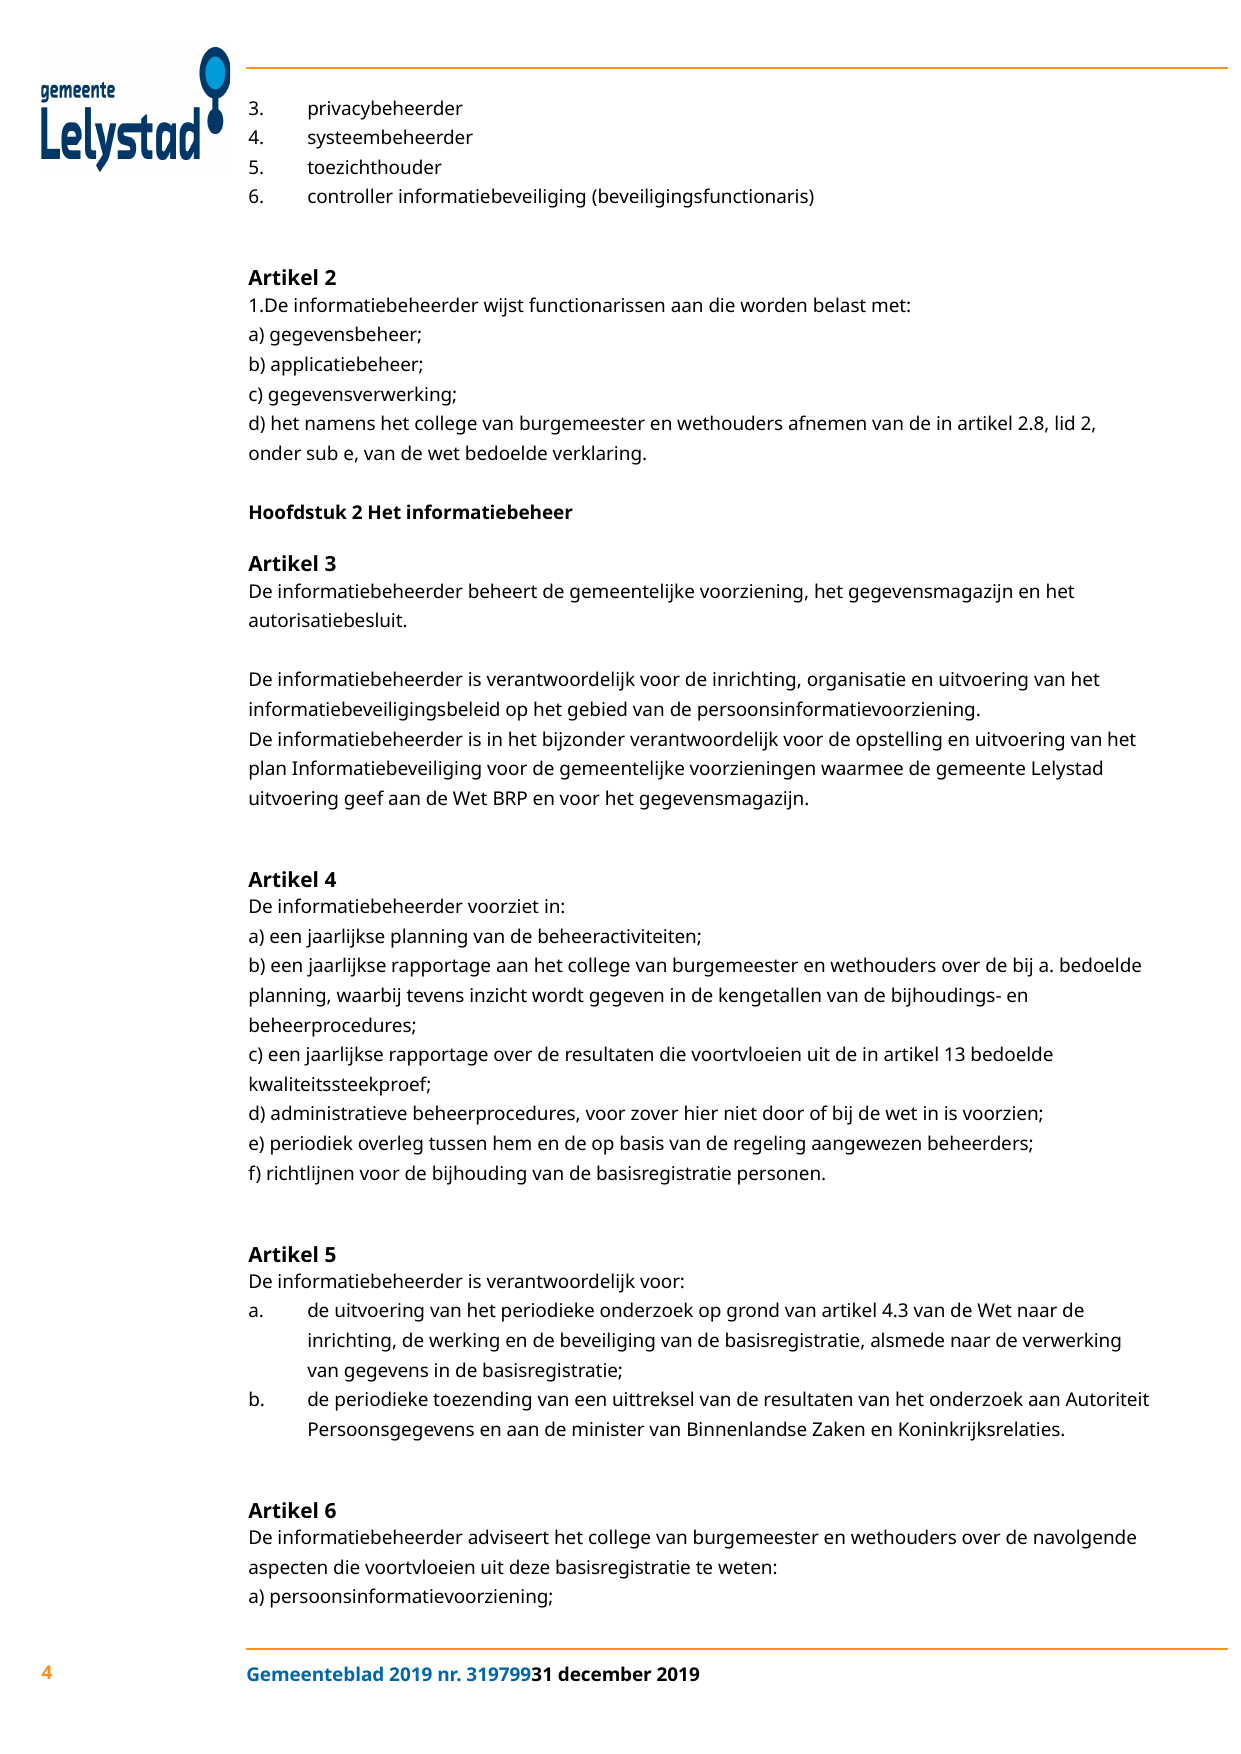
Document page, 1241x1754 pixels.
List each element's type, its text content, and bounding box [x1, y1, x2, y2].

text Artikel 6 [248, 1496, 1152, 1524]
text Artikel 2 [248, 263, 1152, 292]
text 1.De informatiebeheerder wijst functionarissen aan die worden belast met: [248, 292, 1152, 318]
text Artikel 3 [248, 549, 1152, 578]
text Artikel 4 [248, 865, 1152, 893]
text De informatiebeheerder voorziet in: [248, 893, 1152, 919]
list de periodieke toezending van een uittreksel van de resultaten van het onderzoek aan Autoriteit Persoonsgegevens en aan de minister van Binnenlandse Zaken en Koninkrijksrelaties. [248, 1386, 1152, 1442]
text De informatiebeheerder adviseert het college van burgemeester en wethouders over de navolgende aspecten die voortvloeien uit deze basisregistratie te weten: [248, 1524, 1152, 1580]
text Hoofdstuk 2 Het informatiebeheer [248, 499, 1152, 525]
list controller informatiebeveiliging (beveiligingsfunctionaris) [248, 183, 1152, 209]
list privacybeheerder [248, 95, 1152, 121]
text c) een jaarlijkse rapportage over de resultaten die voortvloeien uit de in artikel 13 bedoelde kwaliteitssteekproef; [248, 1041, 1152, 1097]
picture [41, 47, 231, 172]
text Artikel 5 [248, 1240, 1152, 1268]
list toezichthouder [248, 154, 1152, 180]
text De informatiebeheerder beheert de gemeentelijke voorziening, het gegevensmagazijn en het autorisatiebesluit. [248, 578, 1152, 633]
text b) een jaarlijkse rapportage aan het college van burgemeester en wethouders over de bij a. bedoelde planning, waarbij tevens inzicht wordt gegeven in de kengetallen van de bijhoudings- en beheerprocedures; [248, 953, 1152, 1037]
text d) administratieve beheerprocedures, voor zover hier niet door of bij de wet in is voorzien; [248, 1101, 1152, 1126]
text e) periodiek overleg tussen hem en de op basis van de regeling aangewezen beheerders; [248, 1130, 1152, 1156]
text a) persoonsinformatievoorziening; [248, 1584, 1152, 1609]
text De informatiebeheerder is verantwoordelijk voor de inrichting, organisatie en uitvoering van het informatiebeveiligingsbeleid op het gebied van de persoonsinformatievoorziening. [248, 667, 1152, 722]
text a) gegevensbeheer; [248, 322, 1152, 347]
text f) richtlijnen voor de bijhouding van de basisregistratie personen. [248, 1160, 1152, 1185]
text De informatiebeheerder is verantwoordelijk voor: [248, 1268, 1152, 1294]
text c) gegevensverwerking; [248, 381, 1152, 406]
text b) applicatiebeheer; [248, 351, 1152, 377]
text d) het namens het college van burgemeester en wethouders afnemen van de in artikel 2.8, lid 2, onder sub e, van de wet bedoelde verklaring. [248, 410, 1152, 466]
text De informatiebeheerder is in het bijzonder verantwoordelijk voor de opstelling en uitvoering van het plan Informatiebeveiliging voor de gemeentelijke voorzieningen waarmee de gemeente Lelystad uitvoering geef aan de Wet BRP en voor het gegevensmagazijn. [248, 726, 1152, 811]
list de uitvoering van het periodieke onderzoek op grond van artikel 4.3 van de Wet naar de inrichting, de werking en de beveiliging van de basisregistratie, alsmede naar de verwerking van gegevens in de basisregistratie; [248, 1298, 1152, 1383]
list systeembeheerder [248, 124, 1152, 150]
text a) een jaarlijkse planning van de beheeractiviteiten; [248, 923, 1152, 949]
